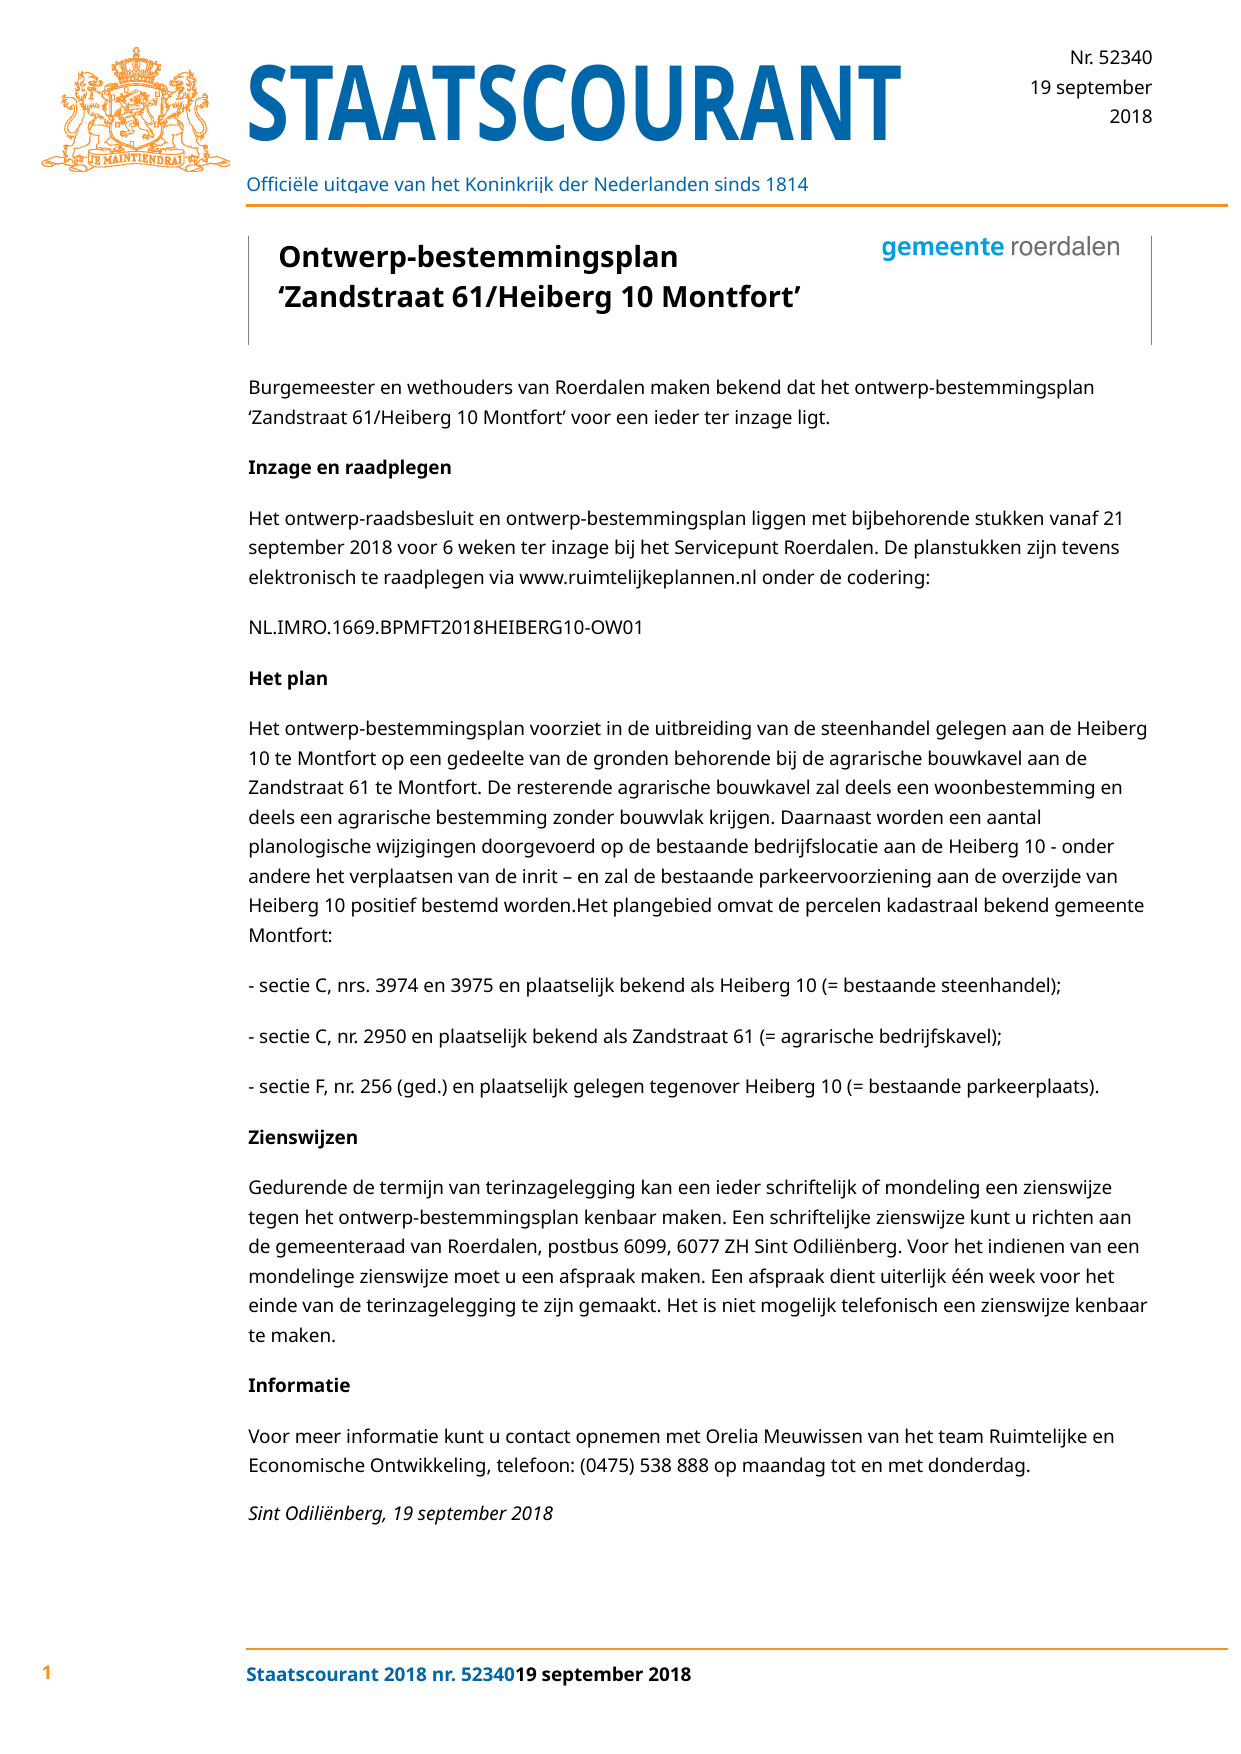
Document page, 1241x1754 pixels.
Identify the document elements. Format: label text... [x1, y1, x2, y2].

picture [882, 254, 891, 261]
text Het ontwerp-bestemmingsplan voorziet in de uitbreiding van de steenhandel gelegen aan de Heiberg 10 te Montfort op een gedeelte van de gronden behorende bij de agrarische bouwkavel aan de Zandstraat 61 te Montfort. De resterende agrarische bouwkavel zal deels een woonbestemming en deels een agrarische bestemming zonder bouwvlak krijgen. Daarnaast worden een aantal planologische wijzigingen doorgevoerd op de bestaande bedrijfslocatie aan de Heiberg 10 - onder andere het verplaatsen van de inrit – en zal de bestaande parkeervoorziening aan de overzijde van Heiberg 10 positief bestemd worden.Het plangebied omvat de percelen kadastraal bekend gemeente Montfort: [248, 715, 1152, 948]
text Inzage en raadplegen [248, 454, 1152, 480]
picture [882, 236, 1119, 261]
text - sectie C, nr. 2950 en plaatselijk bekend als Zandstraat 61 (= agrarische bedrijfskavel); [248, 1023, 1152, 1049]
text Het ontwerp-raadsbesluit en ontwerp-bestemmingsplan liggen met bijbehorende stukken vanaf 21 september 2018 voor 6 weken ter inzage bij het Servicepunt Roerdalen. De planstukken zijn tevens elektronisch te raadplegen via www.ruimtelijkeplannen.nl onder de codering: [248, 505, 1152, 589]
text Gedurende de termijn van terinzagelegging kan een ieder schriftelijk of mondeling een zienswijze tegen het ontwerp-bestemmingsplan kenbaar maken. Een schriftelijke zienswijze kunt u richten aan de gemeenteraad van Roerdalen, postbus 6099, 6077 ZH Sint Odiliënberg. Voor het indienen van een mondelinge zienswijze moet u een afspraak maken. Een afspraak dient uiterlijk één week voor het einde van de terinzagelegging te zijn gemaakt. Het is niet mogelijk telefonisch een zienswijze kenbaar te maken. [248, 1174, 1152, 1348]
text Burgemeester en wethouders van Roerdalen maken bekend dat het ontwerp-bestemmingsplan ‘Zandstraat 61/Heiberg 10 Montfort’ voor een ieder ter inzage ligt. [248, 374, 1152, 429]
text NL.IMRO.1669.BPMFT2018HEIBERG10-OW01 [248, 614, 1152, 640]
table_header Ontwerp-bestemmingsplan ‘Zandstraat 61/Heiberg 10 Montfort’ [249, 236, 850, 345]
text - sectie C, nrs. 3974 en 3975 en plaatselijk bekend als Heiberg 10 (= bestaande steenhandel); [248, 973, 1152, 998]
text Voor meer informatie kunt u contact opnemen met Orelia Meuwissen van het team Ruimtelijke en Economische Ontwikkeling, telefoon: (0475) 538 888 op maandag tot en met donderdag. [248, 1423, 1152, 1478]
text Het plan [248, 665, 1152, 690]
picture [41, 47, 231, 172]
text Zienswijzen [248, 1124, 1152, 1149]
table_header [850, 236, 1151, 345]
text Sint Odiliënberg, 19 september 2018 [248, 1500, 1152, 1526]
text - sectie F, nr. 256 (ged.) en plaatselijk gelegen tegenover Heiberg 10 (= bestaande parkeerplaats). [248, 1073, 1152, 1099]
text Informatie [248, 1373, 1152, 1398]
